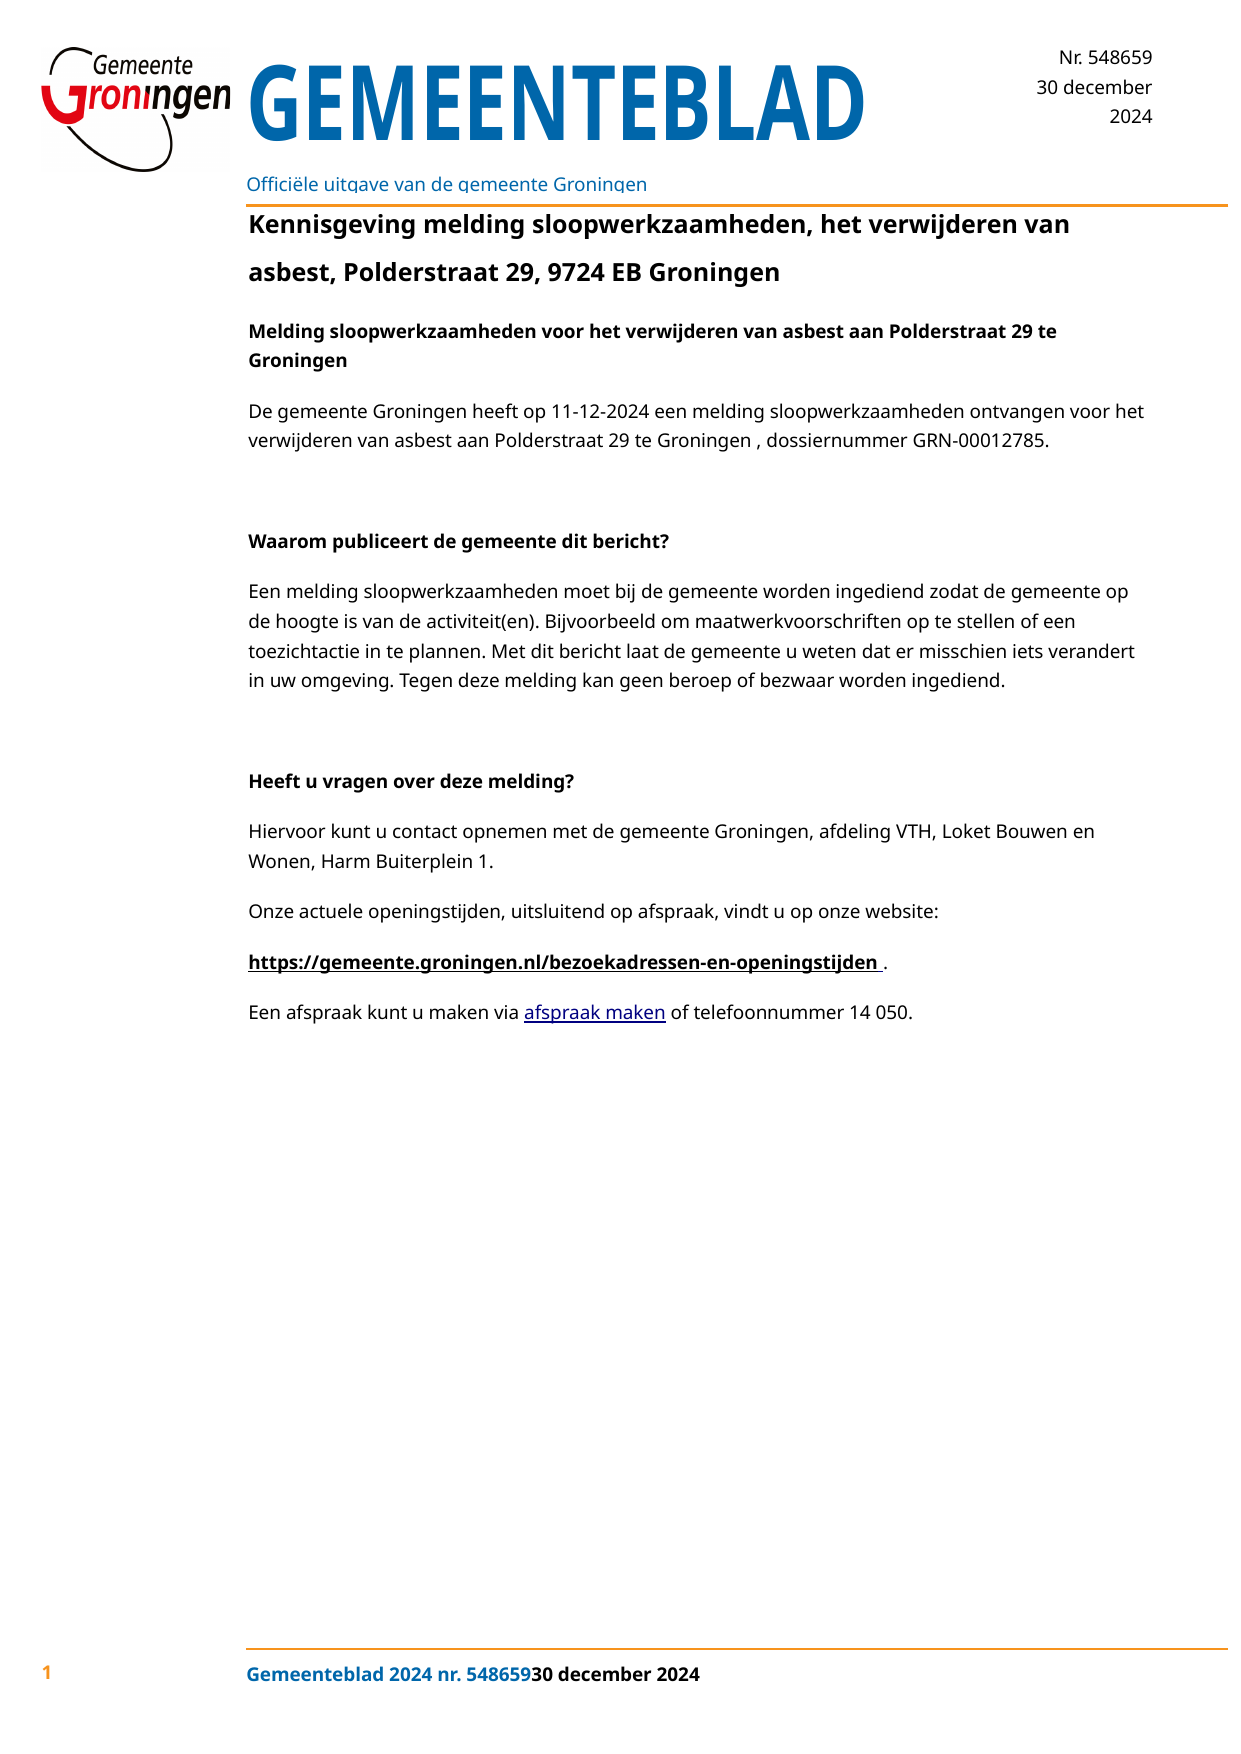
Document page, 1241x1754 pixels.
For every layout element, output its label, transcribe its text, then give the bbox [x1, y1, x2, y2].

text https://gemeente.groningen.nl/bezoekadressen-en-openingstijden . [248, 949, 1152, 975]
text Een afspraak kunt u maken via afspraak maken of telefoonnummer 14 050. [248, 999, 1152, 1025]
text Waarom publiceert de gemeente dit bericht? [248, 528, 1152, 554]
text Een melding sloopwerkzaamheden moet bij de gemeente worden ingediend zodat de gemeente op de hoogte is van de activiteit(en). Bijvoorbeeld om maatwerkvoorschriften op te stellen of een toezichtactie in te plannen. Met dit bericht laat de gemeente u weten dat er misschien iets verandert in uw omgeving. Tegen deze melding kan geen beroep of bezwaar worden ingediend. [248, 579, 1152, 693]
text Onze actuele openingstijden, uitsluitend op afspraak, vindt u op onze website: [248, 899, 1152, 924]
text Kennisgeving melding sloopwerkzaamheden, het verwijderen van asbest, Polderstraat 29, 9724 EB Groningen [248, 207, 1152, 288]
text Hiervoor kunt u contact opnemen met de gemeente Groningen, afdeling VTH, Loket Bouwen en Wonen, Harm Buiterplein 1. [248, 819, 1152, 874]
text De gemeente Groningen heeft op 11-12-2024 een melding sloopwerkzaamheden ontvangen voor het verwijderen van asbest aan Polderstraat 29 te Groningen , dossiernummer GRN-00012785. [248, 398, 1152, 453]
text Heeft u vragen over deze melding? [248, 768, 1152, 794]
picture [41, 47, 231, 172]
text Melding sloopwerkzaamheden voor het verwijderen van asbest aan Polderstraat 29 te Groningen [248, 318, 1152, 373]
